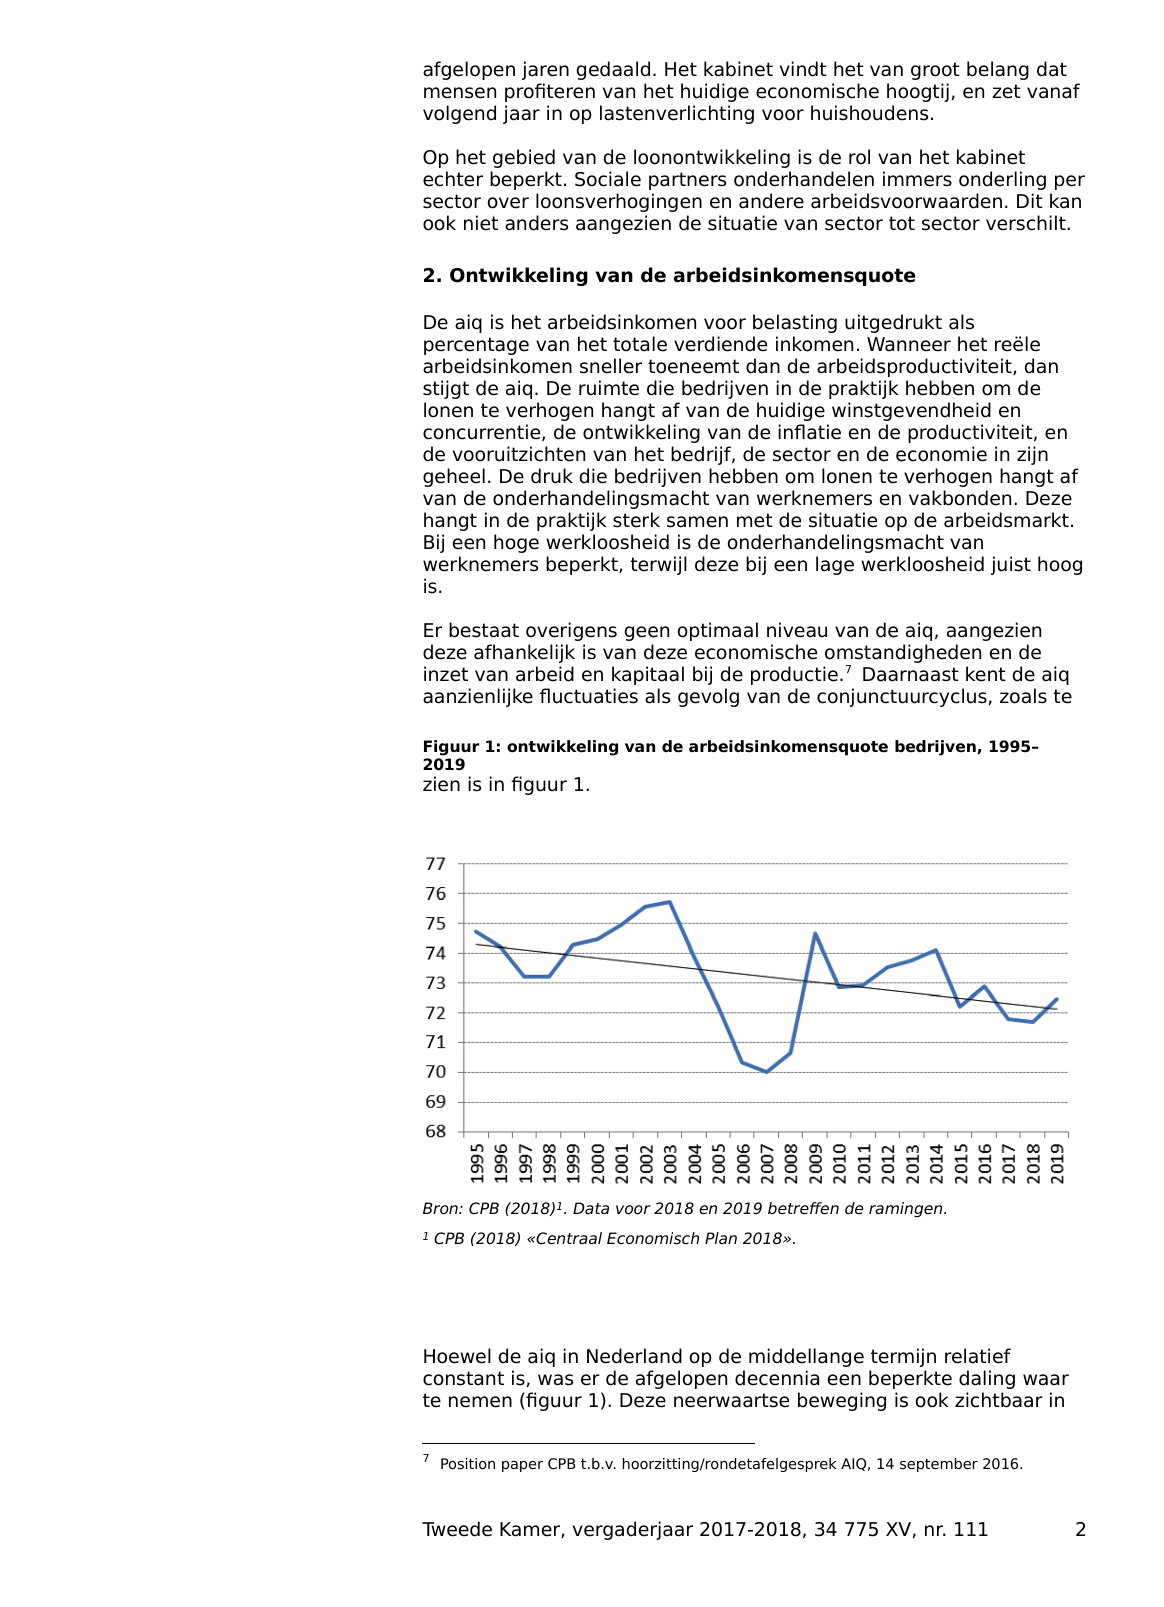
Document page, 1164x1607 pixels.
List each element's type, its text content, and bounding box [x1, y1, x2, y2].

text Er bestaat overigens geen optimaal niveau van de aiq, aangezien deze afhankelijk is van deze economische omstandigheden en de inzet van arbeid en kapitaal bij de productie. Daarnaast kent de aiq aanzienlijke fluctuaties als gevolg van de conjunctuurcyclus, zoals te zien is in figuur 1. [422, 620, 1087, 796]
text 1 CPB (2018) «Centraal Economisch Plan 2018». [422, 1230, 1072, 1248]
text Op het gebied van de loonontwikkeling is de rol van het kabinet echter beperkt. Sociale partners onderhandelen immers onderling per sector over loonsverhogingen en andere arbeidsvoorwaarden. Dit kan ook niet anders aangezien de situatie van sector tot sector verschilt. [422, 147, 1087, 235]
text De aiq is het arbeidsinkomen voor belasting uitgedrukt als percentage van het totale verdiende inkomen. Wanneer het reële arbeidsinkomen sneller toeneemt dan de arbeidsproductiviteit, dan stijgt de aiq. De ruimte die bedrijven in de praktijk hebben om de lonen te verhogen hangt af van de huidige winstgevendheid en concurrentie, de ontwikkeling van de inflatie en de productiviteit, en de vooruitzichten van het bedrijf, de sector en de economie in zijn geheel. De druk die bedrijven hebben om lonen te verhogen hangt af van de onderhandelingsmacht van werknemers en vakbonden. Deze hangt in de praktijk sterk samen met de situatie op de arbeidsmarkt. Bij een hoge werkloosheid is de onderhandelingsmacht van werknemers beperkt, terwijl deze bij een lage werkloosheid juist hoog is. [422, 312, 1087, 598]
text Figuur 1: ontwikkeling van de arbeidsinkomensquote bedrijven, 1995–2019 [422, 738, 1072, 774]
text Hoewel de aiq in Nederland op de middellange termijn relatief constant is, was er de afgelopen decennia een beperkte daling waar te nemen (figuur 1). Deze neerwaartse beweging is ook zichtbaar in [422, 1346, 1087, 1411]
text afgelopen jaren gedaald. Het kabinet vindt het van groot belang dat mensen profiteren van het huidige economische hoogtij, en zet vanaf volgend jaar in op lastenverlichting voor huishoudens. [422, 59, 1087, 125]
text Position paper CPB t.b.v. hoorzitting/rondetafelgesprek AIQ, 14 september 2016. [422, 1452, 1087, 1474]
picture [422, 852, 1072, 1189]
text Bron: CPB (2018)1. Data voor 2018 en 2019 betreffen de ramingen. [422, 1200, 1072, 1218]
subtitle 2. Ontwikkeling van de arbeidsinkomensquote [422, 265, 1087, 287]
